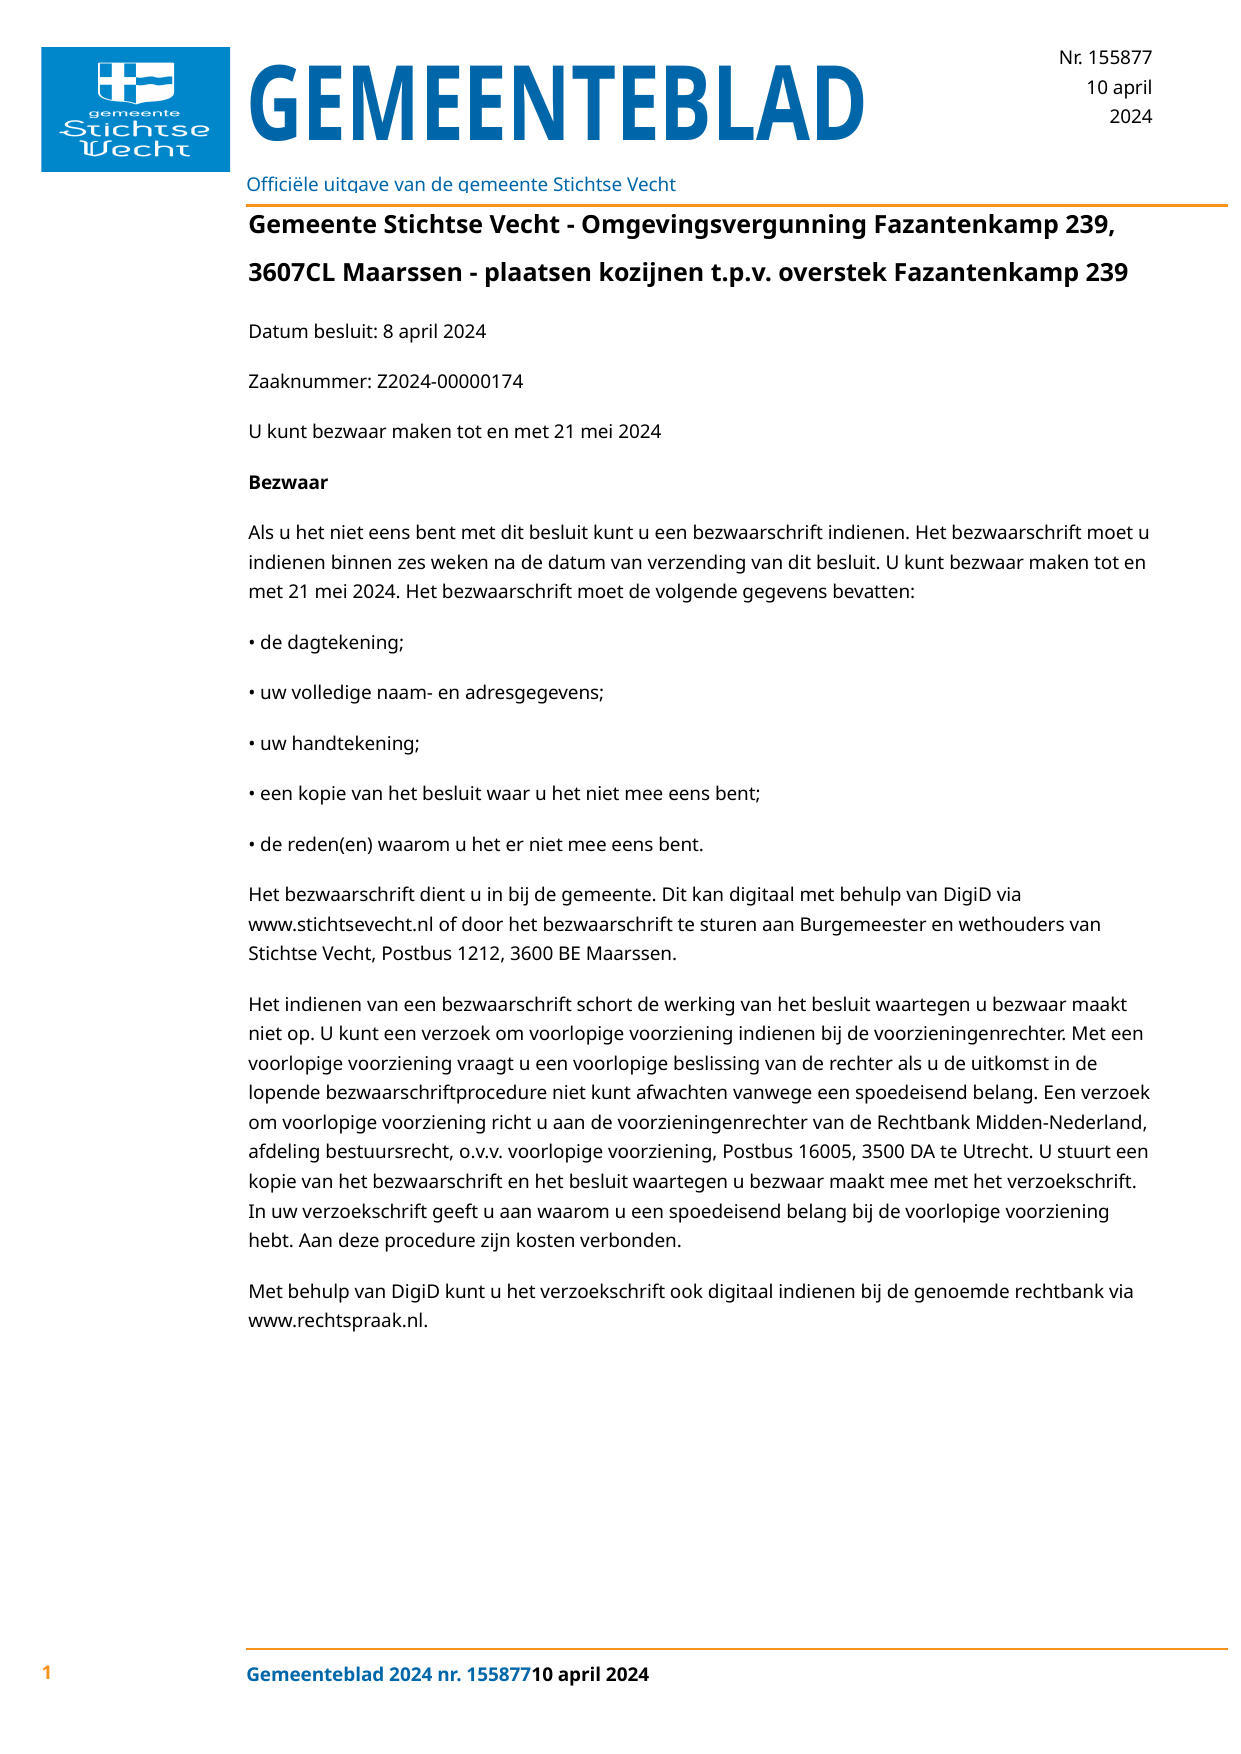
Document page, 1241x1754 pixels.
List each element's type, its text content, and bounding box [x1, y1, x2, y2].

text Het bezwaarschrift dient u in bij de gemeente. Dit kan digitaal met behulp van DigiD via www.stichtsevecht.nl of door het bezwaarschrift te sturen aan Burgemeester en wethouders van Stichtse Vecht, Postbus 1212, 3600 BE Maarssen. [248, 881, 1152, 966]
picture [137, 63, 174, 103]
text Zaaknummer: Z2024-00000174 [248, 368, 1152, 394]
text Datum besluit: 8 april 2024 [248, 318, 1152, 344]
text • uw volledige naam- en adresgegevens; [248, 679, 1152, 705]
text Met behulp van DigiD kunt u het verzoekschrift ook digitaal indienen bij de genoemde rechtbank via www.rechtspraak.nl. [248, 1278, 1152, 1333]
picture [99, 63, 135, 101]
text • de reden(en) waarom u het er niet mee eens bent. [248, 831, 1152, 857]
text • een kopie van het besluit waar u het niet mee eens bent; [248, 780, 1152, 806]
text U kunt bezwaar maken tot en met 21 mei 2024 [248, 419, 1152, 444]
text • uw handtekening; [248, 730, 1152, 756]
text • de dagtekening; [248, 629, 1152, 655]
text Het indienen van een bezwaarschrift schort de werking van het besluit waartegen u bezwaar maakt niet op. U kunt een verzoek om voorlopige voorziening indienen bij de voorzieningenrechter. Met een voorlopige voorziening vraagt u een voorlopige beslissing van de rechter als u de uitkomst in de lopende bezwaarschriftprocedure niet kunt afwachten vanwege een spoedeisend belang. Een verzoek om voorlopige voorziening richt u aan de voorzieningenrechter van de Rechtbank Midden-Nederland, afdeling bestuursrecht, o.v.v. voorlopige voorziening, Postbus 16005, 3500 DA te Utrecht. U stuurt een kopie van het bezwaarschrift en het besluit waartegen u bezwaar maakt mee met het verzoekschrift. In uw verzoekschrift geeft u aan waarom u een spoedeisend belang bij de voorlopige voorziening hebt. Aan deze procedure zijn kosten verbonden. [248, 991, 1152, 1253]
text Gemeente Stichtse Vecht - Omgevingsvergunning Fazantenkamp 239, 3607CL Maarssen - plaatsen kozijnen t.p.v. overstek Fazantenkamp 239 [248, 207, 1152, 288]
text Bezwaar [248, 469, 1152, 495]
text Als u het niet eens bent met dit besluit kunt u een bezwaarschrift indienen. Het bezwaarschrift moet u indienen binnen zes weken na de datum van verzending van dit besluit. U kunt bezwaar maken tot en met 21 mei 2024. Het bezwaarschrift moet de volgende gegevens bevatten: [248, 519, 1152, 604]
